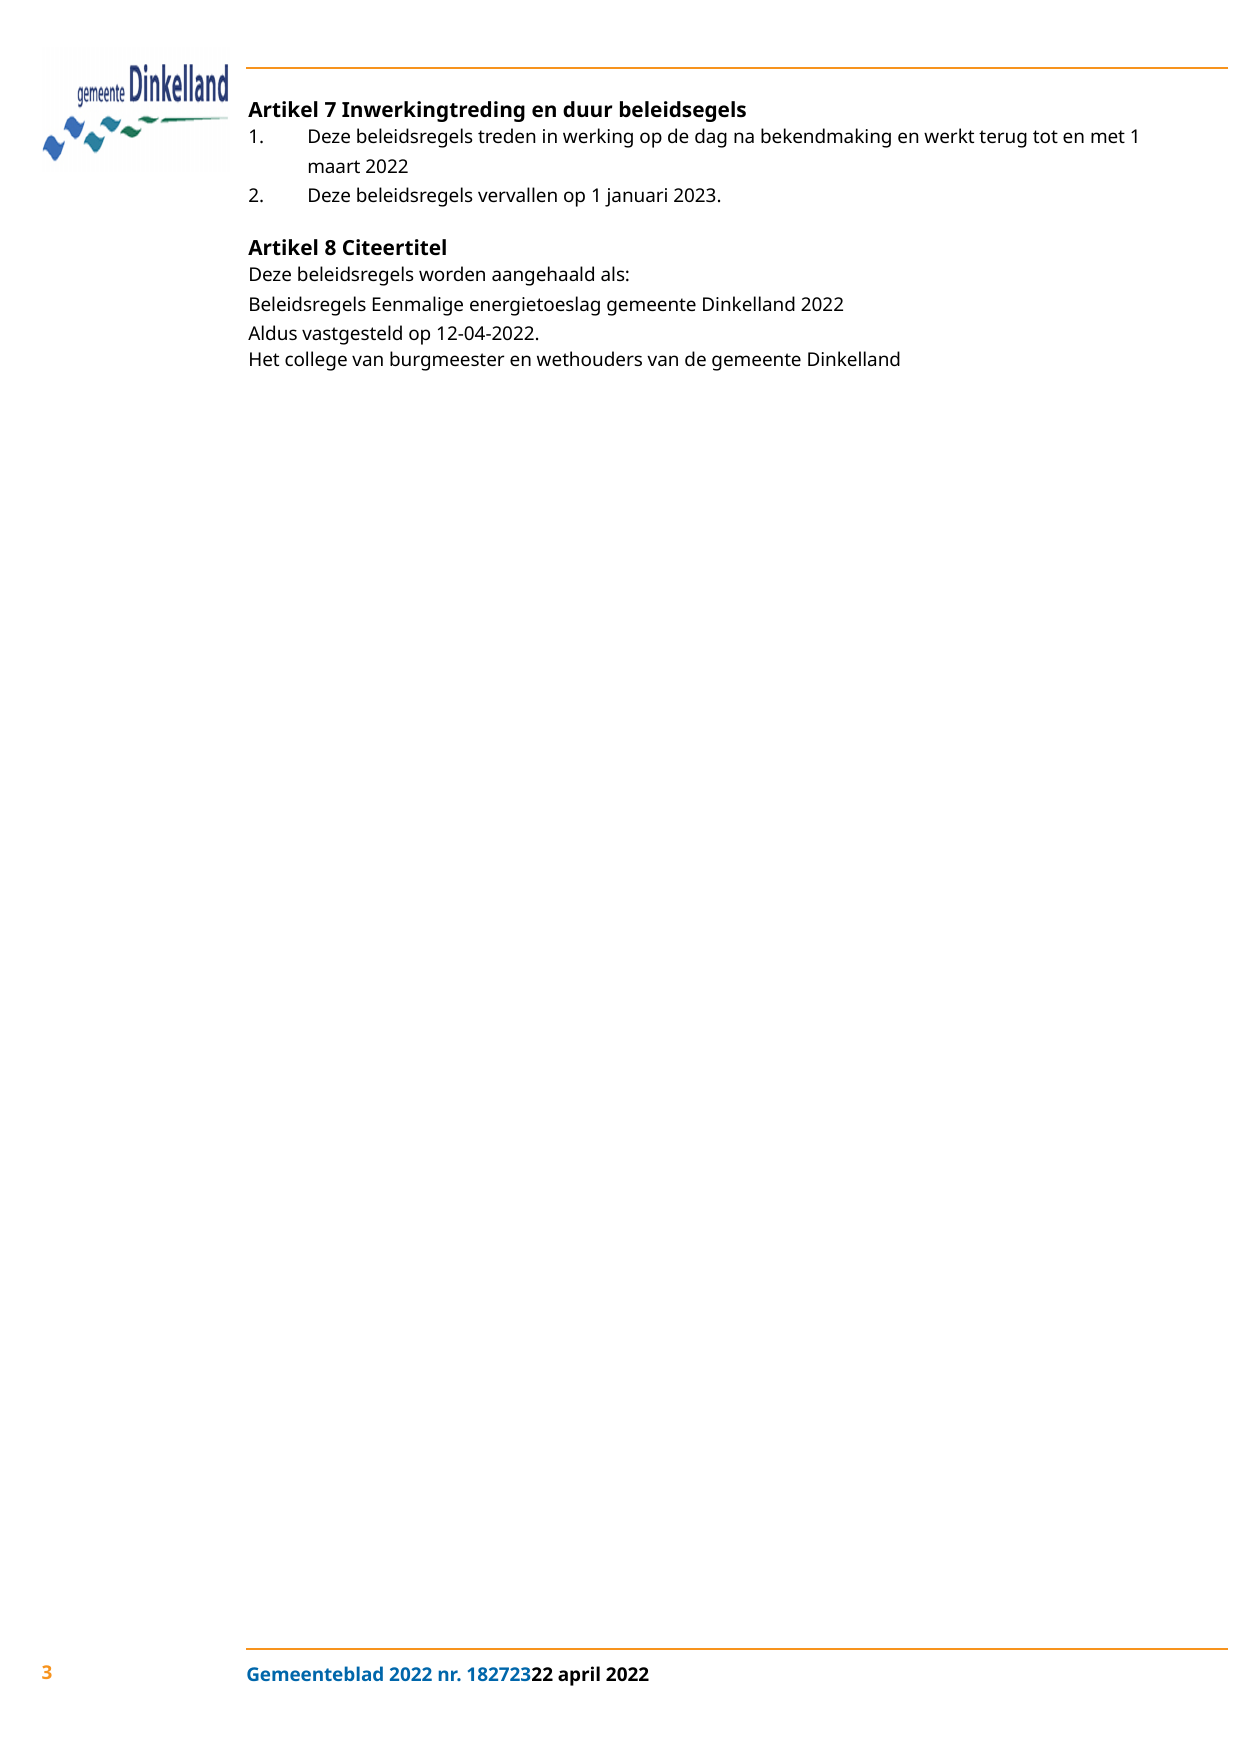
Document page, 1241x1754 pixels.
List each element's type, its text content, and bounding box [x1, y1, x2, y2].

text Beleidsregels Eenmalige energietoeslag gemeente Dinkelland 2022 [248, 291, 1152, 317]
text Artikel 8 Citeertitel [248, 233, 1152, 261]
text Het college van burgmeester en wethouders van de gemeente Dinkelland [248, 346, 1152, 372]
list Deze beleidsregels treden in werking op de dag na bekendmaking en werkt terug tot en met 1 maart 2022 [248, 123, 1152, 178]
text Artikel 7 Inwerkingtreding en duur beleidsegels [248, 95, 1152, 123]
text Deze beleidsregels worden aangehaald als: [248, 261, 1152, 287]
picture [41, 47, 231, 172]
text Aldus vastgesteld op 12-04-2022. [248, 320, 1152, 346]
list Deze beleidsregels vervallen op 1 januari 2023. [248, 182, 1152, 208]
